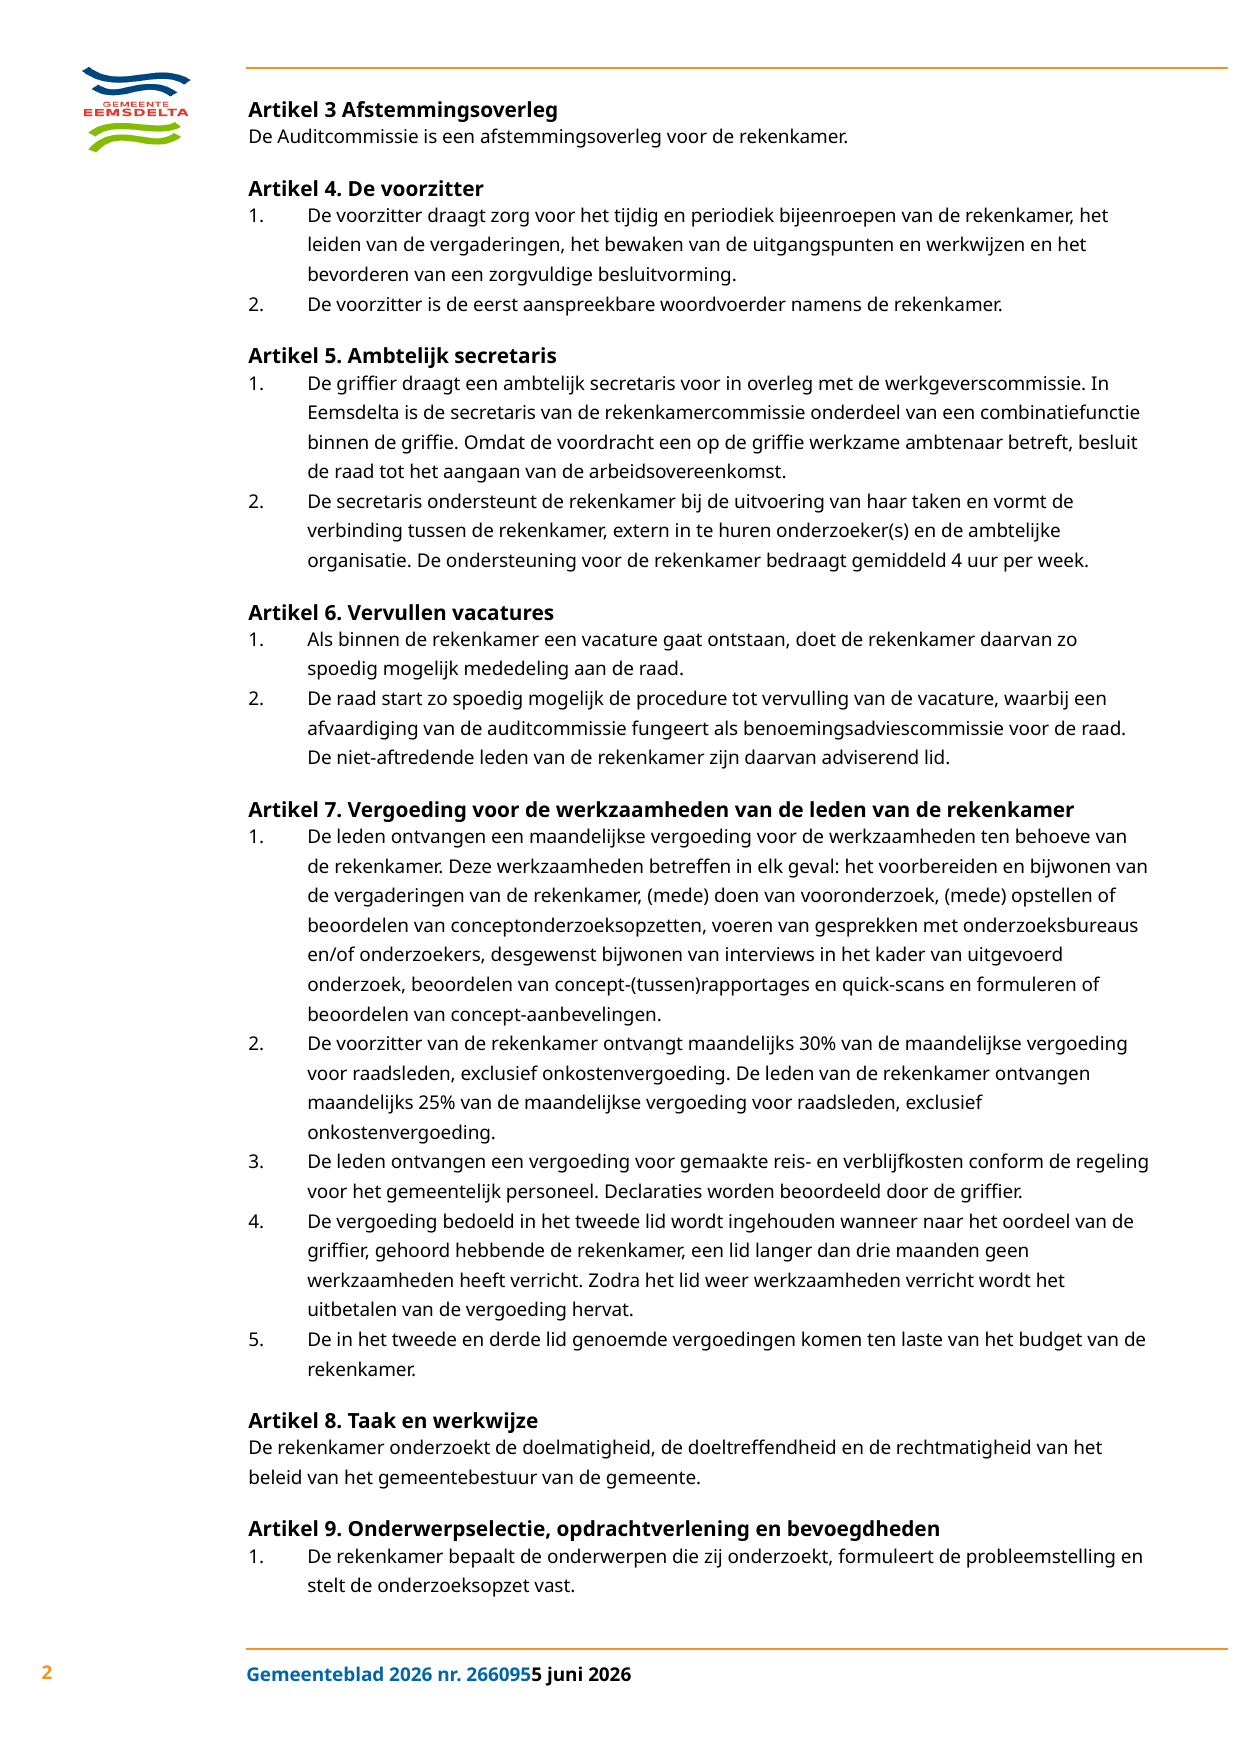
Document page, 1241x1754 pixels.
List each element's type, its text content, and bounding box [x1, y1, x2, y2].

text Artikel 9. Onderwerpselectie, opdrachtverlening en bevoegdheden [248, 1514, 1152, 1543]
text De Auditcommissie is een afstemmingsoverleg voor de rekenkamer. [248, 123, 1152, 149]
list De voorzitter van de rekenkamer ontvangt maandelijks 30% van de maandelijkse vergoeding voor raadsleden, exclusief onkostenvergoeding. De leden van de rekenkamer ontvangen maandelijks 25% van de maandelijkse vergoeding voor raadsleden, exclusief onkostenvergoeding. [248, 1030, 1152, 1145]
list De leden ontvangen een maandelijkse vergoeding voor de werkzaamheden ten behoeve van de rekenkamer. Deze werkzaamheden betreffen in elk geval: het voorbereiden en bijwonen van de vergaderingen van de rekenkamer, (mede) doen van vooronderzoek, (mede) opstellen of beoordelen van conceptonderzoeksopzetten, voeren van gesprekken met onderzoeksbureaus en/of onderzoekers, desgewenst bijwonen van interviews in het kader van uitgevoerd onderzoek, beoordelen van concept-(tussen)rapportages en quick-scans en formuleren of beoordelen van concept-aanbevelingen. [248, 823, 1152, 1026]
text Artikel 5. Ambtelijk secretaris [248, 341, 1152, 370]
list De voorzitter is de eerst aanspreekbare woordvoerder namens de rekenkamer. [248, 291, 1152, 317]
list De griffier draagt een ambtelijk secretaris voor in overleg met de werkgeverscommissie. In Eemsdelta is de secretaris van de rekenkamercommissie onderdeel van een combinatiefunctie binnen de griffie. Omdat de voordracht een op de griffie werkzame ambtenaar betreft, besluit de raad tot het aangaan van de arbeidsovereenkomst. [248, 370, 1152, 484]
list De voorzitter draagt zorg voor het tijdig en periodiek bijeenroepen van de rekenkamer, het leiden van de vergaderingen, het bewaken van de uitgangspunten en werkwijzen en het bevorderen van een zorgvuldige besluitvorming. [248, 202, 1152, 287]
text Artikel 8. Taak en werkwijze [248, 1406, 1152, 1434]
list De vergoeding bedoeld in het tweede lid wordt ingehouden wanneer naar het oordeel van de griffier, gehoord hebbende de rekenkamer, een lid langer dan drie maanden geen werkzaamheden heeft verricht. Zodra het lid weer werkzaamheden verricht wordt het uitbetalen van de vergoeding hervat. [248, 1208, 1152, 1322]
list De secretaris ondersteunt de rekenkamer bij de uitvoering van haar taken en vormt de verbinding tussen de rekenkamer, extern in te huren onderzoeker(s) en de ambtelijke organisatie. De ondersteuning voor de rekenkamer bedraagt gemiddeld 4 uur per week. [248, 488, 1152, 573]
text De rekenkamer onderzoekt de doelmatigheid, de doeltreffendheid en de rechtmatigheid van het beleid van het gemeentebestuur van de gemeente. [248, 1434, 1152, 1490]
list Als binnen de rekenkamer een vacature gaat ontstaan, doet de rekenkamer daarvan zo spoedig mogelijk mededeling aan de raad. [248, 626, 1152, 681]
text Artikel 3 Afstemmingsoverleg [248, 95, 1152, 123]
list De leden ontvangen een vergoeding voor gemaakte reis- en verblijfkosten conform de regeling voor het gemeentelijk personeel. Declaraties worden beoordeeld door de griffier. [248, 1149, 1152, 1204]
picture [41, 47, 231, 172]
list De rekenkamer bepaalt de onderwerpen die zij onderzoekt, formuleert de probleemstelling en stelt de onderzoeksopzet vast. [248, 1543, 1152, 1598]
text Artikel 6. Vervullen vacatures [248, 598, 1152, 626]
text Artikel 4. De voorzitter [248, 174, 1152, 202]
list De in het tweede en derde lid genoemde vergoedingen komen ten laste van het budget van de rekenkamer. [248, 1326, 1152, 1381]
list De raad start zo spoedig mogelijk de procedure tot vervulling van de vacature, waarbij een afvaardiging van de auditcommissie fungeert als benoemingsadviescommissie voor de raad. De niet-aftredende leden van de rekenkamer zijn daarvan adviserend lid. [248, 685, 1152, 770]
text Artikel 7. Vergoeding voor de werkzaamheden van de leden van de rekenkamer [248, 795, 1152, 823]
